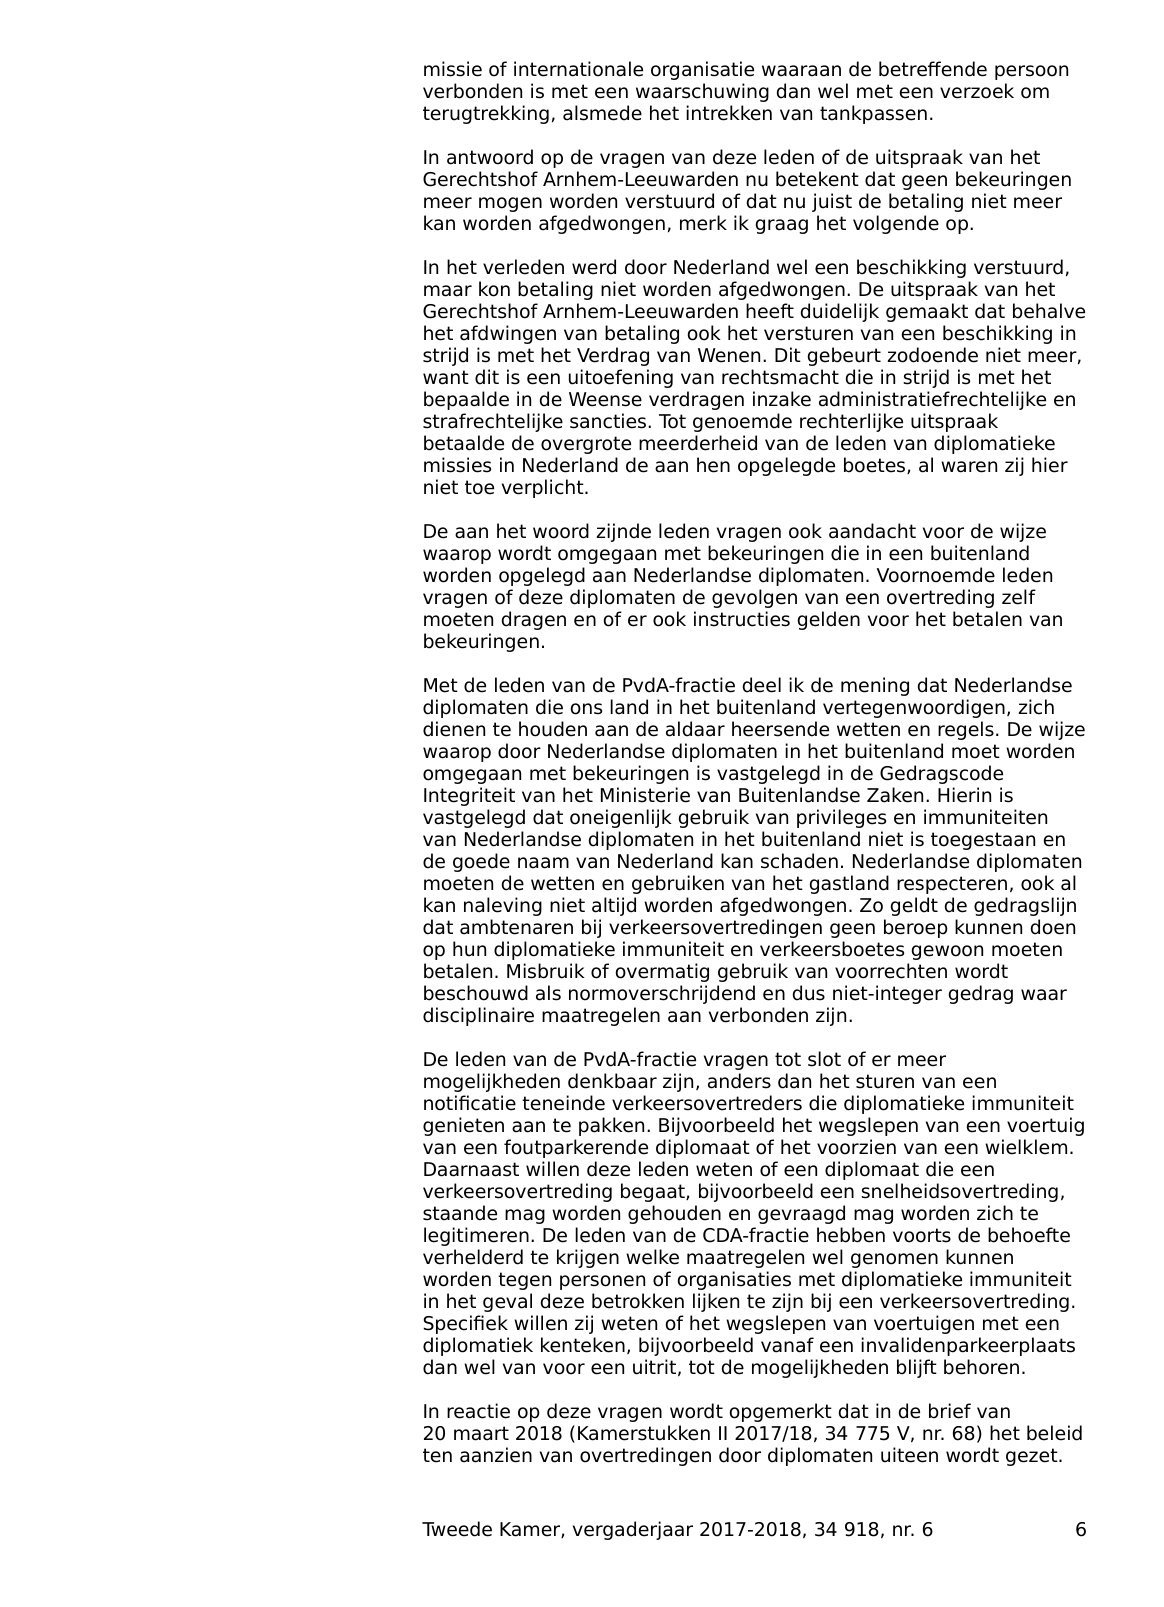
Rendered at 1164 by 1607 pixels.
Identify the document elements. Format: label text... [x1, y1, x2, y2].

text missie of internationale organisatie waaraan de betreffende persoon verbonden is met een waarschuwing dan wel met een verzoek om terugtrekking, alsmede het intrekken van tankpassen. [422, 59, 1087, 125]
text Met de leden van de PvdA-fractie deel ik de mening dat Nederlandse diplomaten die ons land in het buitenland vertegenwoordigen, zich dienen te houden aan de aldaar heersende wetten en regels. De wijze waarop door Nederlandse diplomaten in het buitenland moet worden omgegaan met bekeuringen is vastgelegd in de Gedragscode Integriteit van het Ministerie van Buitenlandse Zaken. Hierin is vastgelegd dat oneigenlijk gebruik van privileges en immuniteiten van Nederlandse diplomaten in het buitenland niet is toegestaan en de goede naam van Nederland kan schaden. Nederlandse diplomaten moeten de wetten en gebruiken van het gastland respecteren, ook al kan naleving niet altijd worden afgedwongen. Zo geldt de gedragslijn dat ambtenaren bij verkeersovertredingen geen beroep kunnen doen op hun diplomatieke immuniteit en verkeersboetes gewoon moeten betalen. Misbruik of overmatig gebruik van voorrechten wordt beschouwd als normoverschrijdend en dus niet-integer gedrag waar disciplinaire maatregelen aan verbonden zijn. [422, 675, 1087, 1027]
text In antwoord op de vragen van deze leden of de uitspraak van het Gerechtshof Arnhem-Leeuwarden nu betekent dat geen bekeuringen meer mogen worden verstuurd of dat nu juist de betaling niet meer kan worden afgedwongen, merk ik graag het volgende op. [422, 147, 1087, 235]
text In reactie op deze vragen wordt opgemerkt dat in de brief van 20 maart 2018 (Kamerstukken II 2017/18, 34 775 V, nr. 68) het beleid ten aanzien van overtredingen door diplomaten uiteen wordt gezet. [422, 1401, 1087, 1467]
text De leden van de PvdA-fractie vragen tot slot of er meer mogelijkheden denkbaar zijn, anders dan het sturen van een notificatie teneinde verkeersovertreders die diplomatieke immuniteit genieten aan te pakken. Bijvoorbeeld het wegslepen van een voertuig van een foutparkerende diplomaat of het voorzien van een wielklem. Daarnaast willen deze leden weten of een diplomaat die een verkeersovertreding begaat, bijvoorbeeld een snelheidsovertreding, staande mag worden gehouden en gevraagd mag worden zich te legitimeren. De leden van de CDA-fractie hebben voorts de behoefte verhelderd te krijgen welke maatregelen wel genomen kunnen worden tegen personen of organisaties met diplomatieke immuniteit in het geval deze betrokken lijken te zijn bij een verkeersovertreding. Specifiek willen zij weten of het wegslepen van voertuigen met een diplomatiek kenteken, bijvoorbeeld vanaf een invalidenparkeerplaats dan wel van voor een uitrit, tot de mogelijkheden blijft behoren. [422, 1049, 1087, 1379]
text De aan het woord zijnde leden vragen ook aandacht voor de wijze waarop wordt omgegaan met bekeuringen die in een buitenland worden opgelegd aan Nederlandse diplomaten. Voornoemde leden vragen of deze diplomaten de gevolgen van een overtreding zelf moeten dragen en of er ook instructies gelden voor het betalen van bekeuringen. [422, 521, 1087, 653]
text In het verleden werd door Nederland wel een beschikking verstuurd, maar kon betaling niet worden afgedwongen. De uitspraak van het Gerechtshof Arnhem-Leeuwarden heeft duidelijk gemaakt dat behalve het afdwingen van betaling ook het versturen van een beschikking in strijd is met het Verdrag van Wenen. Dit gebeurt zodoende niet meer, want dit is een uitoefening van rechtsmacht die in strijd is met het bepaalde in de Weense verdragen inzake administratiefrechtelijke en strafrechtelijke sancties. Tot genoemde rechterlijke uitspraak betaalde de overgrote meerderheid van de leden van diplomatieke missies in Nederland de aan hen opgelegde boetes, al waren zij hier niet toe verplicht. [422, 257, 1087, 499]
